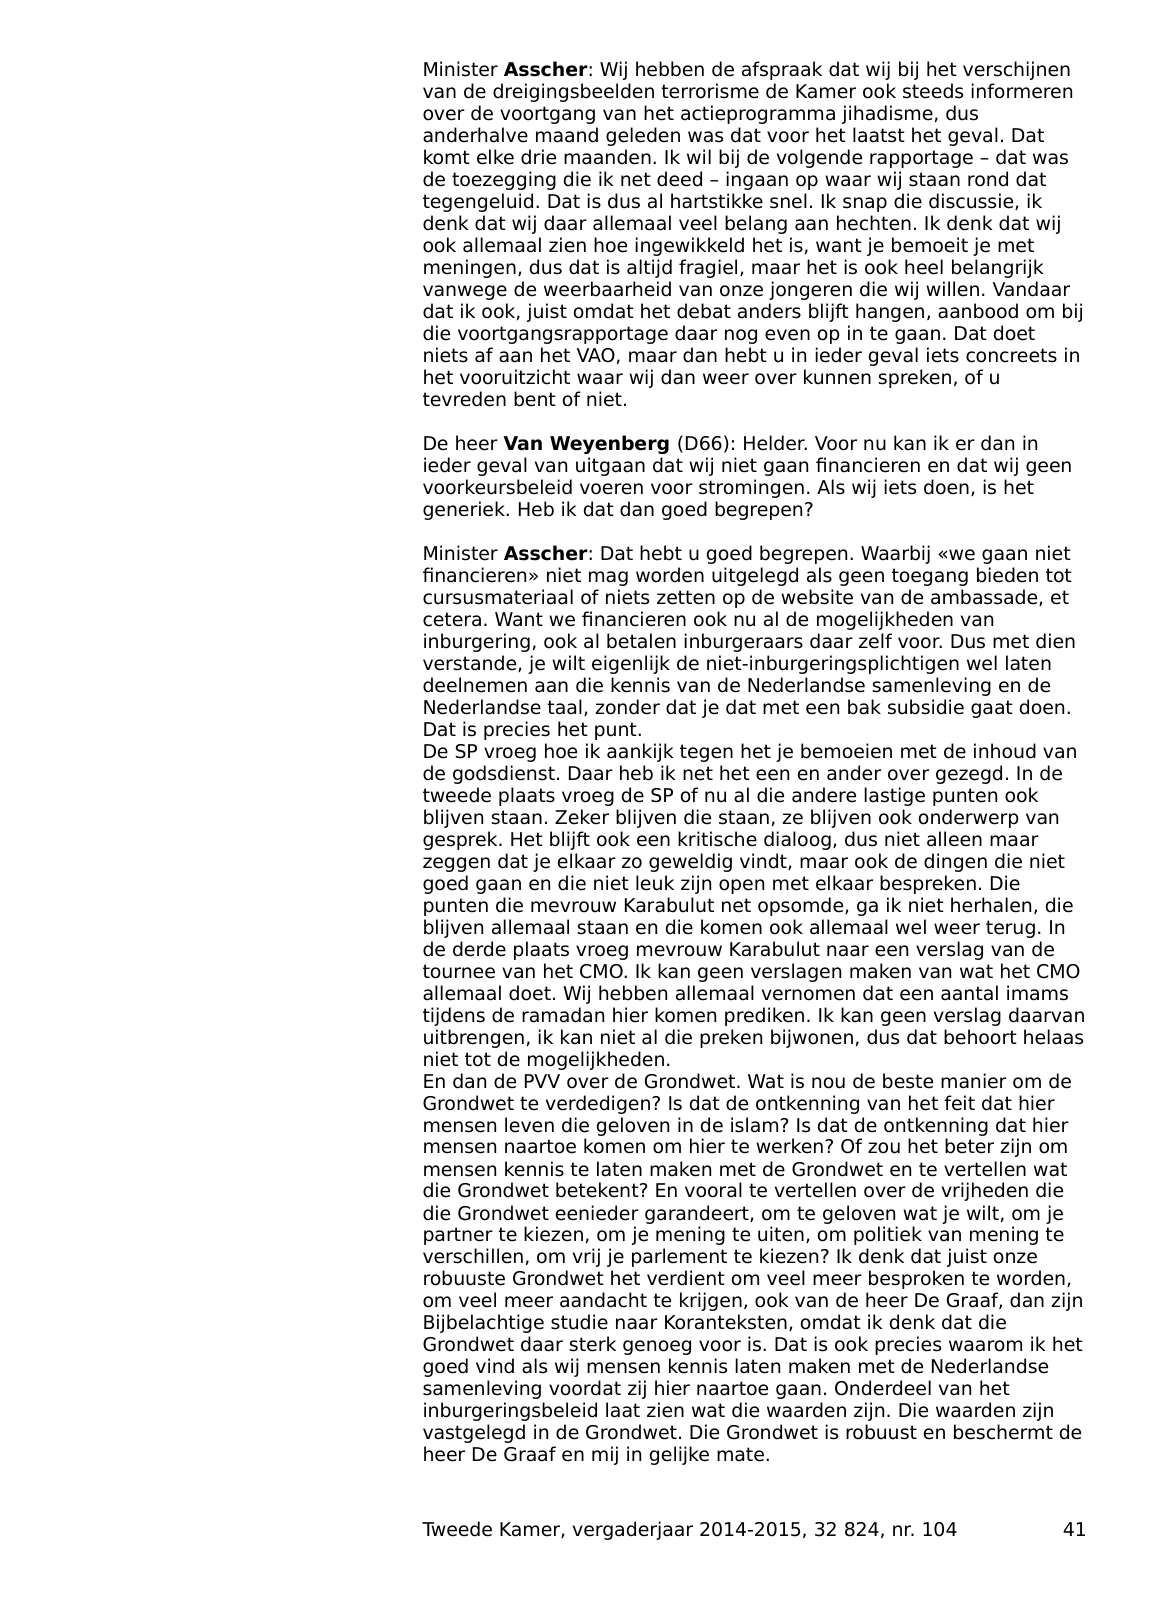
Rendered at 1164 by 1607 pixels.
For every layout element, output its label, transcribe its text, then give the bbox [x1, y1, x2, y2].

text Minister Asscher: Wij hebben de afspraak dat wij bij het verschijnen van de dreigingsbeelden terrorisme de Kamer ook steeds informeren over de voortgang van het actieprogramma jihadisme, dus anderhalve maand geleden was dat voor het laatst het geval. Dat komt elke drie maanden. Ik wil bij de volgende rapportage – dat was de toezegging die ik net deed – ingaan op waar wij staan rond dat tegengeluid. Dat is dus al hartstikke snel. Ik snap die discussie, ik denk dat wij daar allemaal veel belang aan hechten. Ik denk dat wij ook allemaal zien hoe ingewikkeld het is, want je bemoeit je met meningen, dus dat is altijd fragiel, maar het is ook heel belangrijk vanwege de weerbaarheid van onze jongeren die wij willen. Vandaar dat ik ook, juist omdat het debat anders blijft hangen, aanbood om bij die voortgangsrapportage daar nog even op in te gaan. Dat doet niets af aan het VAO, maar dan hebt u in ieder geval iets concreets in het vooruitzicht waar wij dan weer over kunnen spreken, of u tevreden bent of niet. [422, 59, 1087, 411]
text De heer Van Weyenberg (D66): Helder. Voor nu kan ik er dan in ieder geval van uitgaan dat wij niet gaan financieren en dat wij geen voorkeursbeleid voeren voor stromingen. Als wij iets doen, is het generiek. Heb ik dat dan goed begrepen? [422, 433, 1087, 521]
text De SP vroeg hoe ik aankijk tegen het je bemoeien met de inhoud van de godsdienst. Daar heb ik net het een en ander over gezegd. In de tweede plaats vroeg de SP of nu al die andere lastige punten ook blijven staan. Zeker blijven die staan, ze blijven ook onderwerp van gesprek. Het blijft ook een kritische dialoog, dus niet alleen maar zeggen dat je elkaar zo geweldig vindt, maar ook de dingen die niet goed gaan en die niet leuk zijn open met elkaar bespreken. Die punten die mevrouw Karabulut net opsomde, ga ik niet herhalen, die blijven allemaal staan en die komen ook allemaal wel weer terug. In de derde plaats vroeg mevrouw Karabulut naar een verslag van de tournee van het CMO. Ik kan geen verslagen maken van wat het CMO allemaal doet. Wij hebben allemaal vernomen dat een aantal imams tijdens de ramadan hier komen prediken. Ik kan geen verslag daarvan uitbrengen, ik kan niet al die preken bijwonen, dus dat behoort helaas niet tot de mogelijkheden. [422, 741, 1087, 1071]
text En dan de PVV over de Grondwet. Wat is nou de beste manier om de Grondwet te verdedigen? Is dat de ontkenning van het feit dat hier mensen leven die geloven in de islam? Is dat de ontkenning dat hier mensen naartoe komen om hier te werken? Of zou het beter zijn om mensen kennis te laten maken met de Grondwet en te vertellen wat die Grondwet betekent? En vooral te vertellen over de vrijheden die die Grondwet eenieder garandeert, om te geloven wat je wilt, om je partner te kiezen, om je mening te uiten, om politiek van mening te verschillen, om vrij je parlement te kiezen? Ik denk dat juist onze robuuste Grondwet het verdient om veel meer besproken te worden, om veel meer aandacht te krijgen, ook van de heer De Graaf, dan zijn Bijbelachtige studie naar Koranteksten, omdat ik denk dat die Grondwet daar sterk genoeg voor is. Dat is ook precies waarom ik het goed vind als wij mensen kennis laten maken met de Nederlandse samenleving voordat zij hier naartoe gaan. Onderdeel van het inburgeringsbeleid laat zien wat die waarden zijn. Die waarden zijn vastgelegd in de Grondwet. Die Grondwet is robuust en beschermt de heer De Graaf en mij in gelijke mate. [422, 1071, 1087, 1466]
text Minister Asscher: Dat hebt u goed begrepen. Waarbij «we gaan niet financieren» niet mag worden uitgelegd als geen toegang bieden tot cursusmateriaal of niets zetten op de website van de ambassade, et cetera. Want we financieren ook nu al de mogelijkheden van inburgering, ook al betalen inburgeraars daar zelf voor. Dus met dien verstande, je wilt eigenlijk de niet-inburgeringsplichtigen wel laten deelnemen aan die kennis van de Nederlandse samenleving en de Nederlandse taal, zonder dat je dat met een bak subsidie gaat doen. Dat is precies het punt. [422, 543, 1087, 741]
